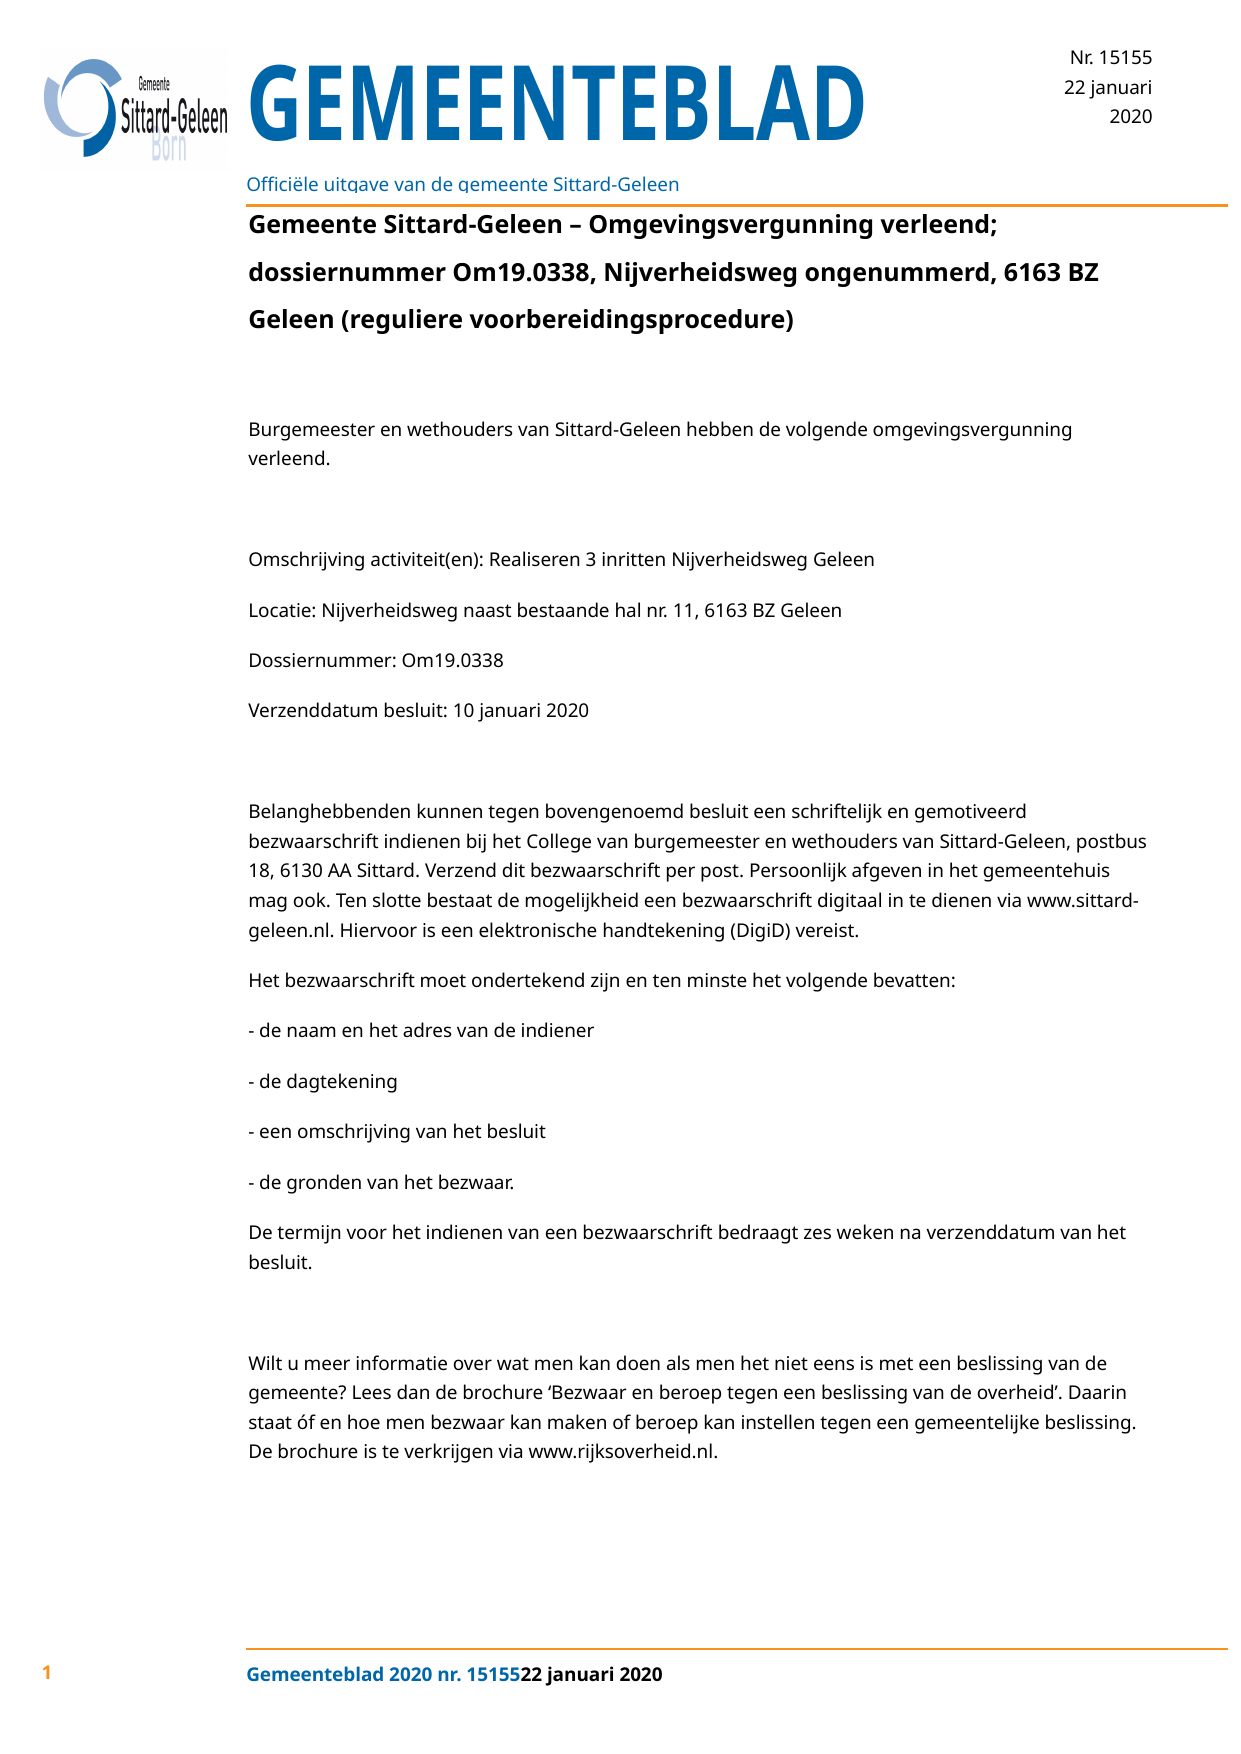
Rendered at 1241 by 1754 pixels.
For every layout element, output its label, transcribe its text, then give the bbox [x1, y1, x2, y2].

text Omschrijving activiteit(en): Realiseren 3 inritten Nijverheidsweg Geleen [248, 546, 1152, 572]
text Gemeente Sittard-Geleen – Omgevingsvergunning verleend; dossiernummer Om19.0338, Nijverheidsweg ongenummerd, 6163 BZ Geleen (reguliere voorbereidingsprocedure) [248, 207, 1152, 336]
text - een omschrijving van het besluit [248, 1118, 1152, 1144]
text - de gronden van het bezwaar. [248, 1169, 1152, 1194]
text Verzenddatum besluit: 10 januari 2020 [248, 698, 1152, 723]
text Belanghebbenden kunnen tegen bovengenoemd besluit een schriftelijk en gemotiveerd bezwaarschrift indienen bij het College van burgemeester en wethouders van Sittard-Geleen, postbus 18, 6130 AA Sittard. Verzend dit bezwaarschrift per post. Persoonlijk afgeven in het gemeentehuis mag ook. Ten slotte bestaat de mogelijkheid een bezwaarschrift digitaal in te dienen via www.sittard-geleen.nl. Hiervoor is een elektronische handtekening (DigiD) vereist. [248, 798, 1152, 942]
text - de dagtekening [248, 1068, 1152, 1094]
picture [41, 47, 231, 172]
text Locatie: Nijverheidsweg naast bestaande hal nr. 11, 6163 BZ Geleen [248, 597, 1152, 622]
text Burgemeester en wethouders van Sittard-Geleen hebben de volgende omgevingsvergunning verleend. [248, 416, 1152, 471]
text Wilt u meer informatie over wat men kan doen als men het niet eens is met een beslissing van de gemeente? Lees dan de brochure ‘Bezwaar en beroep tegen een beslissing van de overheid’. Daarin staat óf en hoe men bezwaar kan maken of beroep kan instellen tegen een gemeentelijke beslissing. De brochure is te verkrijgen via www.rijksoverheid.nl. [248, 1350, 1152, 1464]
text De termijn voor het indienen van een bezwaarschrift bedraagt zes weken na verzenddatum van het besluit. [248, 1219, 1152, 1274]
text - de naam en het adres van de indiener [248, 1018, 1152, 1043]
text Het bezwaarschrift moet ondertekend zijn en ten minste het volgende bevatten: [248, 967, 1152, 993]
text Dossiernummer: Om19.0338 [248, 647, 1152, 673]
